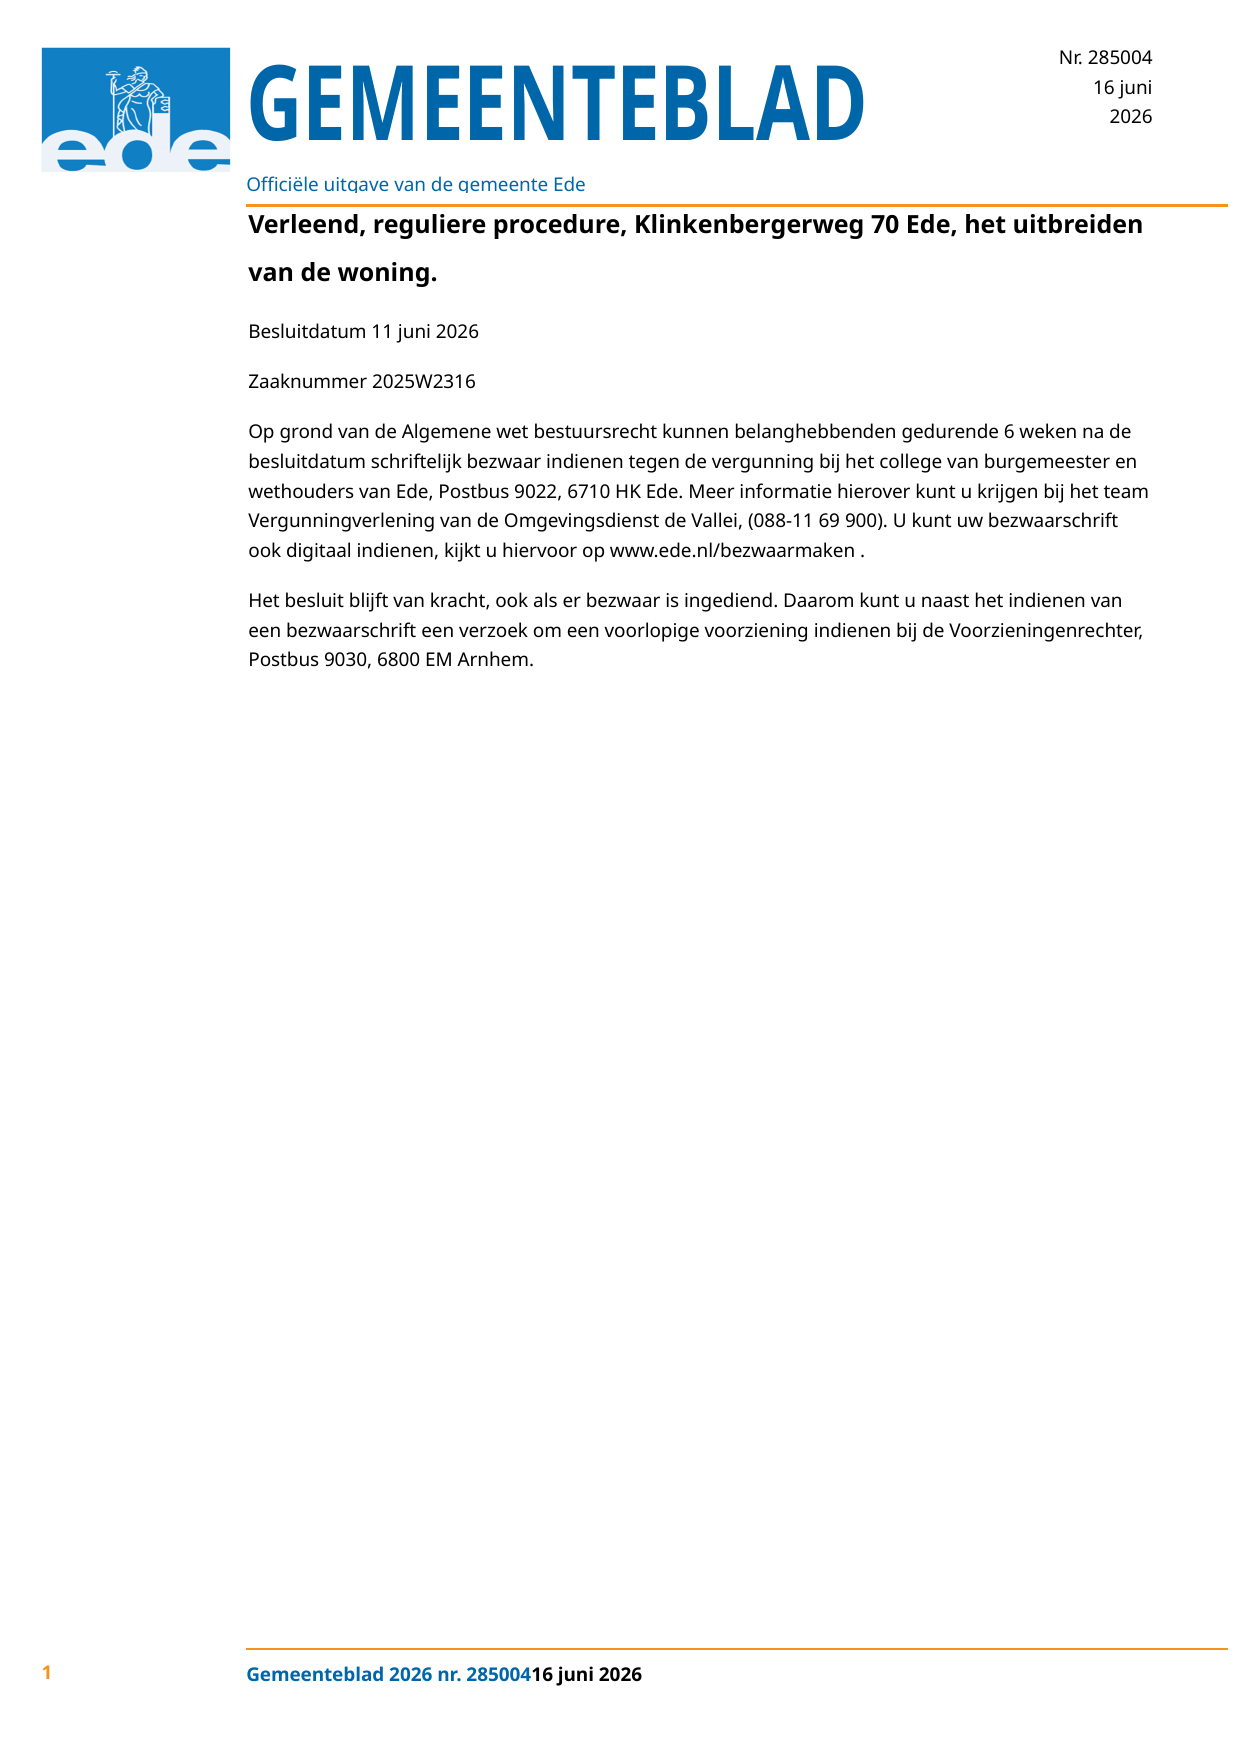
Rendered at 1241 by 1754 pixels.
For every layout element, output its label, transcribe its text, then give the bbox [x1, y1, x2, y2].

text Het besluit blijft van kracht, ook als er bezwaar is ingediend. Daarom kunt u naast het indienen van een bezwaarschrift een verzoek om een voorlopige voorziening indienen bij de Voorzieningenrechter, Postbus 9030, 6800 EM Arnhem. [248, 587, 1152, 672]
text Verleend, reguliere procedure, Klinkenbergerweg 70 Ede, het uitbreiden van de woning. [248, 207, 1152, 288]
text Op grond van de Algemene wet bestuursrecht kunnen belanghebbenden gedurende 6 weken na de besluitdatum schriftelijk bezwaar indienen tegen de vergunning bij het college van burgemeester en wethouders van Ede, Postbus 9022, 6710 HK Ede. Meer informatie hierover kunt u krijgen bij het team Vergunningverlening van de Omgevingsdienst de Vallei, (088-11 69 900). U kunt uw bezwaarschrift ook digitaal indienen, kijkt u hiervoor op www.ede.nl/bezwaarmaken . [248, 419, 1152, 563]
text Besluitdatum 11 juni 2026 [248, 318, 1152, 344]
text Zaaknummer 2025W2316 [248, 368, 1152, 394]
picture [41, 47, 231, 172]
